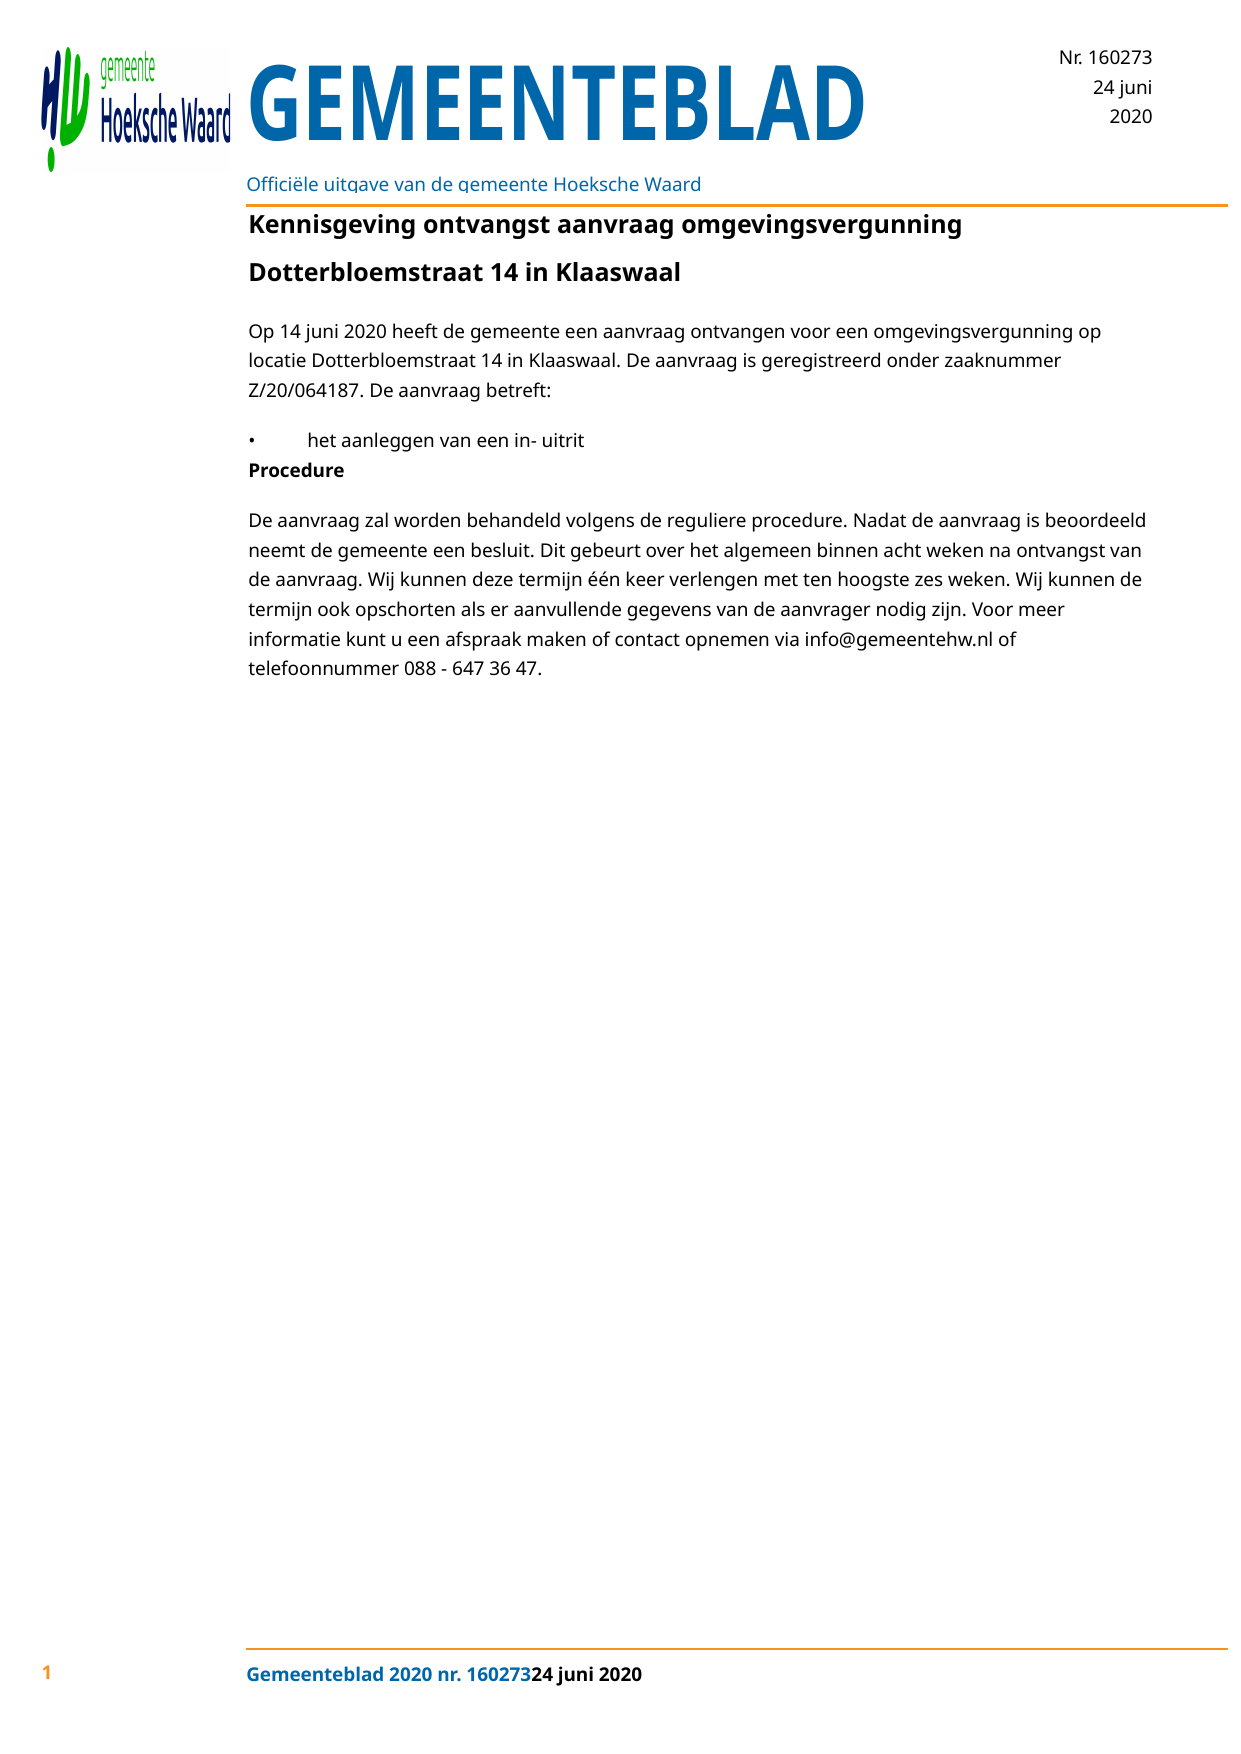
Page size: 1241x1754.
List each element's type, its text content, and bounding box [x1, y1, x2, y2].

text Kennisgeving ontvangst aanvraag omgevingsvergunning Dotterbloemstraat 14 in Klaaswaal [248, 207, 1152, 288]
picture [41, 47, 231, 172]
list het aanleggen van een in- uitrit [248, 427, 1152, 453]
text De aanvraag zal worden behandeld volgens de reguliere procedure. Nadat de aanvraag is beoordeeld neemt de gemeente een besluit. Dit gebeurt over het algemeen binnen acht weken na ontvangst van de aanvraag. Wij kunnen deze termijn één keer verlengen met ten hoogste zes weken. Wij kunnen de termijn ook opschorten als er aanvullende gegevens van de aanvrager nodig zijn. Voor meer informatie kunt u een afspraak maken of contact opnemen via info@gemeentehw.nl of telefoonnummer 088 - 647 36 47. [248, 507, 1152, 681]
text Op 14 juni 2020 heeft de gemeente een aanvraag ontvangen voor een omgevingsvergunning op locatie Dotterbloemstraat 14 in Klaaswaal. De aanvraag is geregistreerd onder zaaknummer Z/20/064187. De aanvraag betreft: [248, 318, 1152, 403]
text Procedure [248, 457, 1152, 483]
